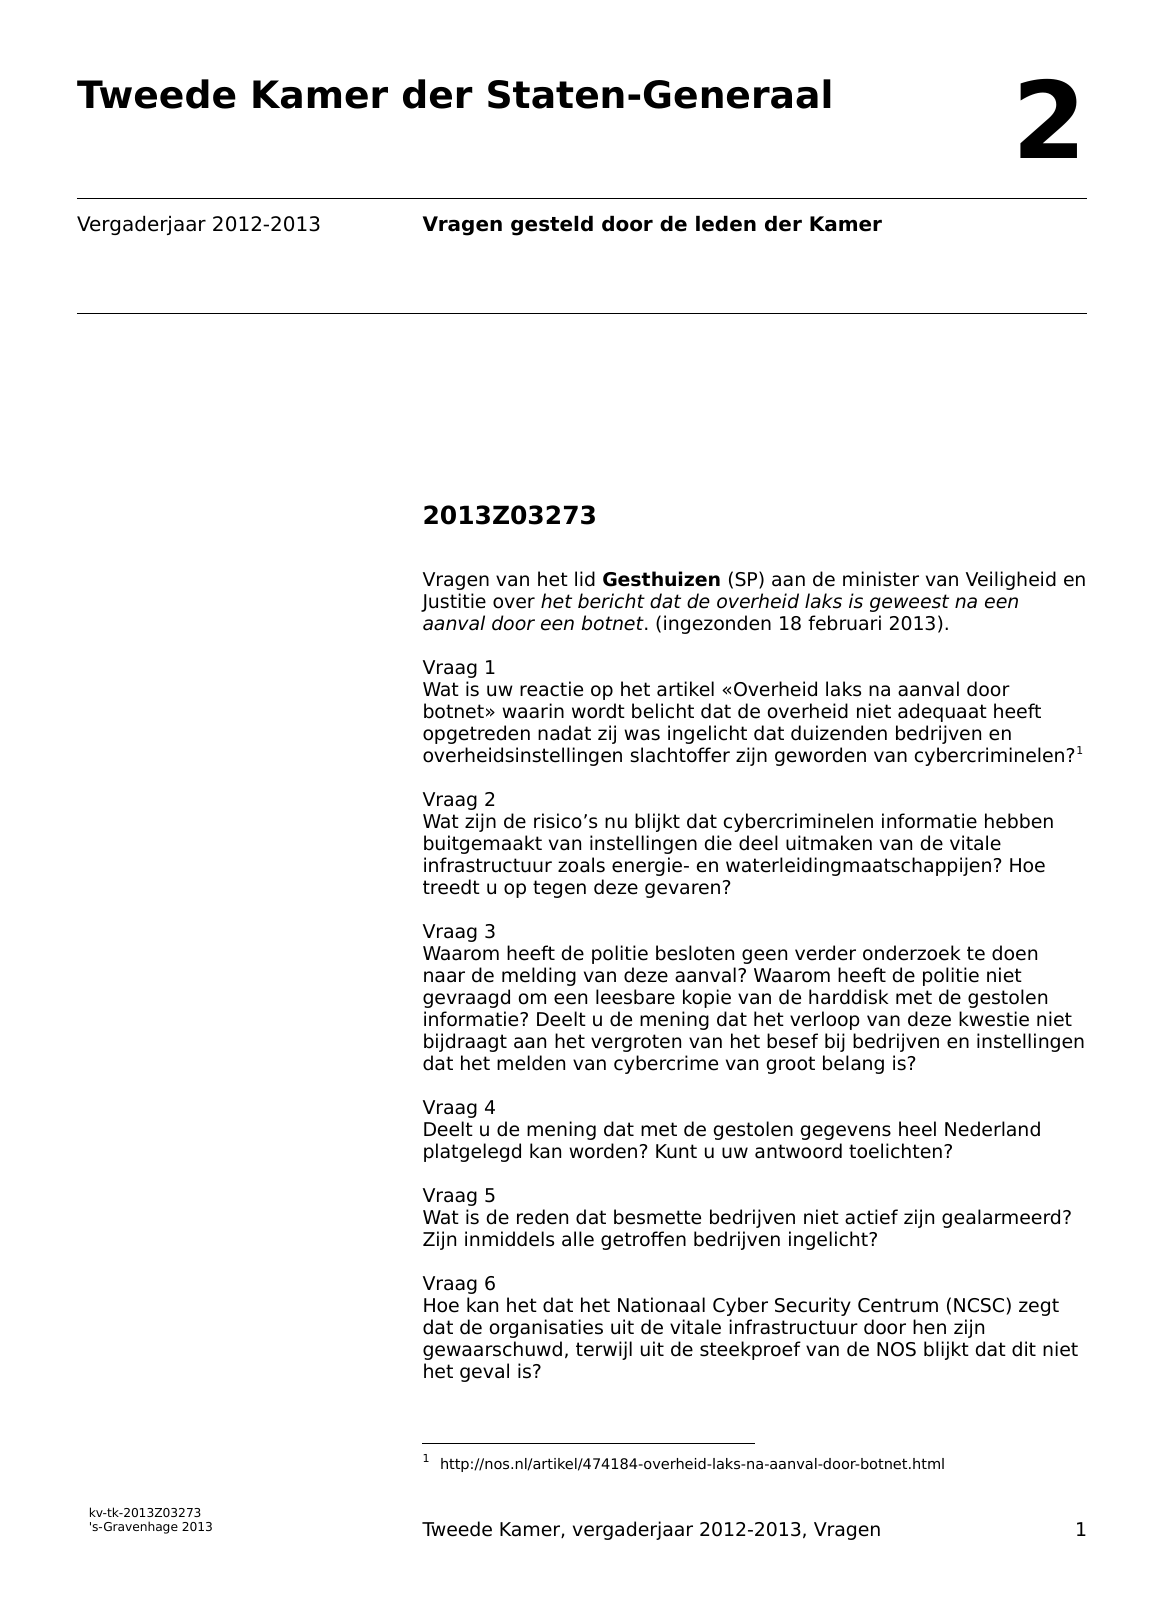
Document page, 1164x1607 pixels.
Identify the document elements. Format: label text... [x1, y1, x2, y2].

text Vraag 1 [422, 657, 1087, 679]
text Vraag 5 [422, 1185, 1087, 1207]
text Wat zijn de risico’s nu blijkt dat cybercriminelen informatie hebben buitgemaakt van instellingen die deel uitmaken van de vitale infrastructuur zoals energie- en waterleidingmaatschappijen? Hoe treedt u op tegen deze gevaren? [422, 811, 1087, 899]
table_cell Vragen gesteld door de leden der Kamer [422, 199, 1087, 313]
text Wat is de reden dat besmette bedrijven niet actief zijn gealarmeerd? Zijn inmiddels alle getroffen bedrijven ingelicht? [422, 1207, 1087, 1251]
text Deelt u de mening dat met de gestolen gegevens heel Nederland platgelegd kan worden? Kunt u uw antwoord toelichten? [422, 1119, 1087, 1163]
table_header Tweede Kamer der Staten-Generaal [77, 59, 886, 198]
text Wat is uw reactie op het artikel «Overheid laks na aanval door botnet» waarin wordt belicht dat de overheid niet adequaat heeft opgetreden nadat zij was ingelicht dat duizenden bedrijven en overheidsinstellingen slachtoffer zijn geworden van cybercriminelen? [422, 679, 1087, 767]
text Waarom heeft de politie besloten geen verder onderzoek te doen naar de melding van deze aanval? Waarom heeft de politie niet gevraagd om een leesbare kopie van de harddisk met de gestolen informatie? Deelt u de mening dat het verloop van deze kwestie niet bijdraagt aan het vergroten van het besef bij bedrijven en instellingen dat het melden van cybercrime van groot belang is? [422, 943, 1087, 1075]
text Hoe kan het dat het Nationaal Cyber Security Centrum (NCSC) zegt dat de organisaties uit de vitale infrastructuur door hen zijn gewaarschuwd, terwijl uit de steekproef van de NOS blijkt dat dit niet het geval is? [422, 1295, 1087, 1383]
text http://nos.nl/artikel/474184-overheid-laks-na-aanval-door-botnet.html [422, 1452, 1087, 1474]
table_header 2 [886, 59, 1087, 198]
text 's-Gravenhage 2013 [88, 1520, 323, 1534]
text Vraag 3 [422, 921, 1087, 943]
text Vragen van het lid Gesthuizen (SP) aan de minister van Veiligheid en Justitie over het bericht dat de overheid laks is geweest na een aanval door een botnet. (ingezonden 18 februari 2013). [422, 569, 1087, 635]
text Vraag 6 [422, 1273, 1087, 1295]
text kv-tk-2013Z03273 [88, 1506, 323, 1520]
text Vraag 2 [422, 789, 1087, 811]
text Vraag 4 [422, 1097, 1087, 1119]
text 2013Z03273 [422, 501, 1087, 531]
table_cell Vergaderjaar 2012-2013 [77, 199, 422, 313]
